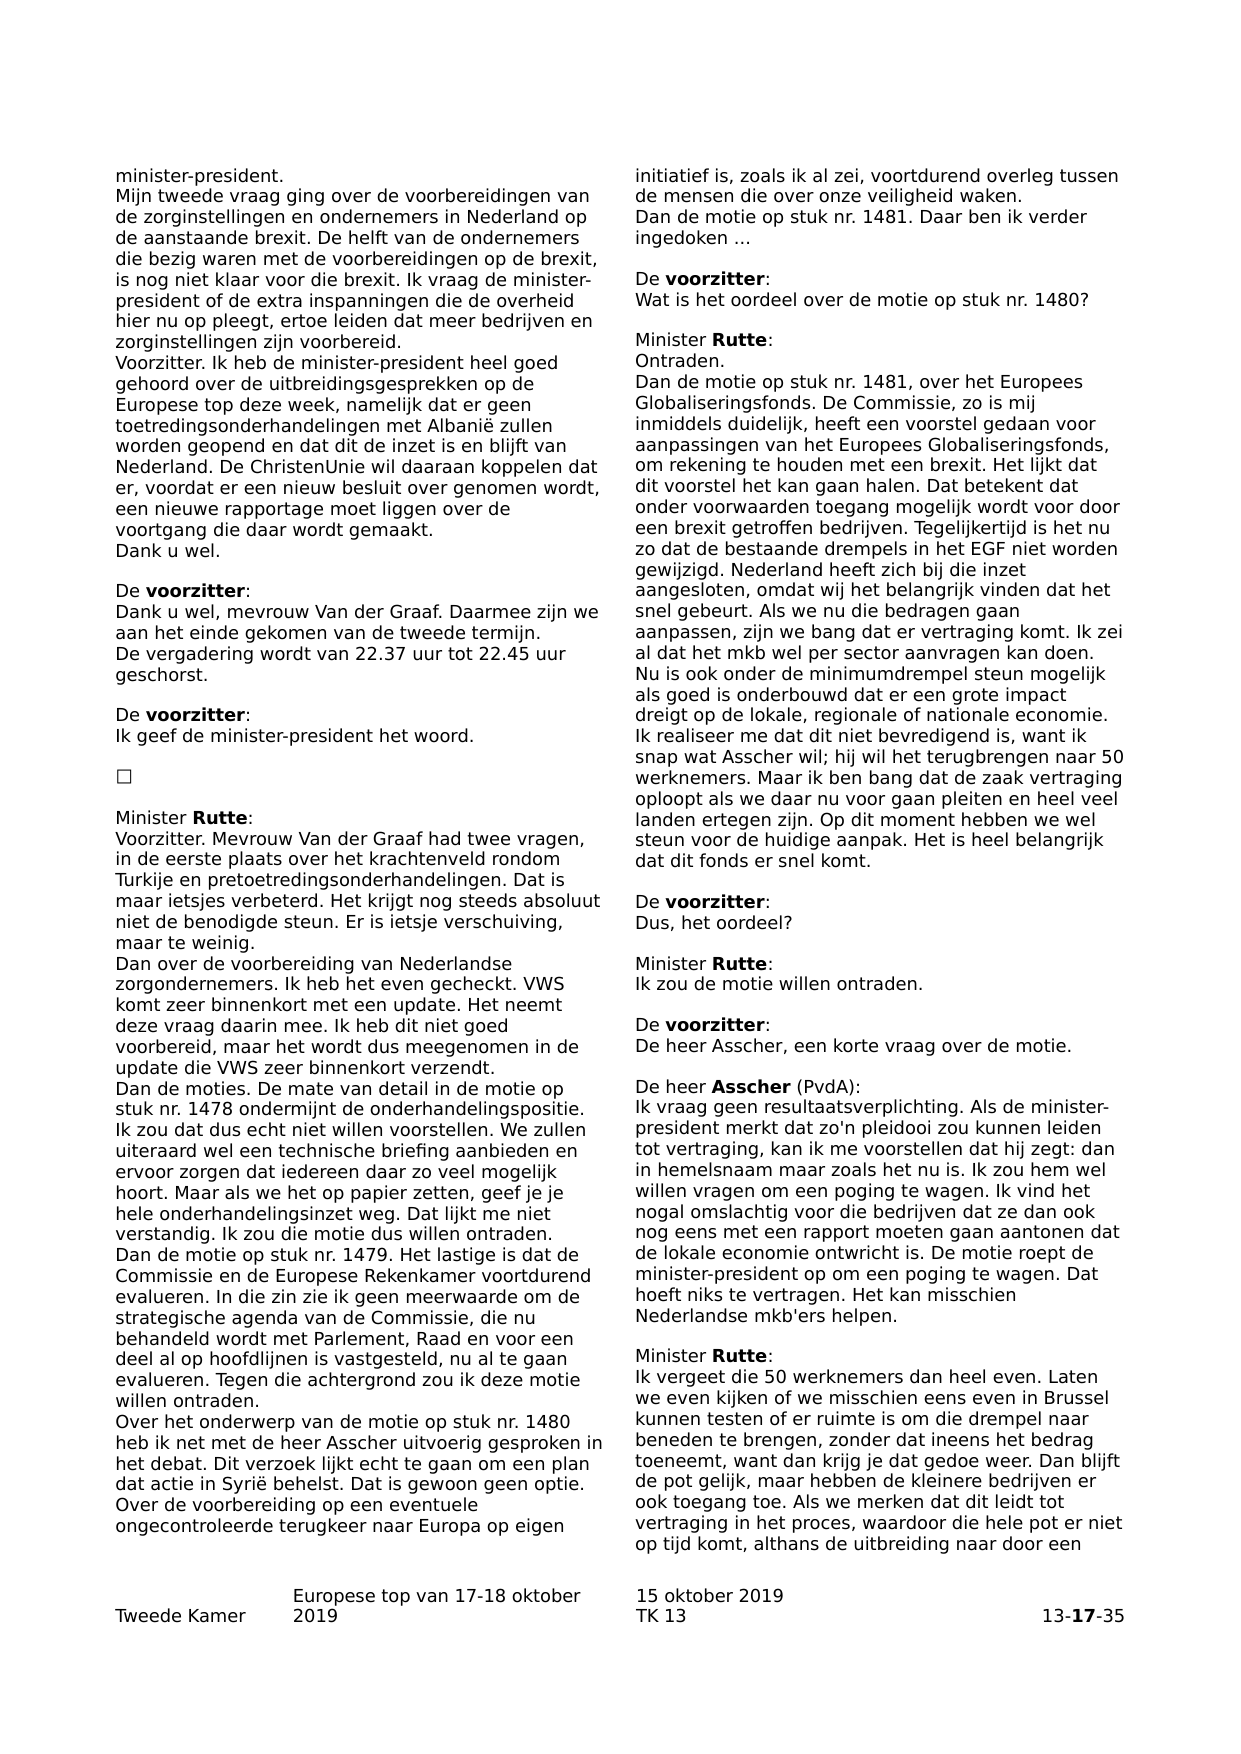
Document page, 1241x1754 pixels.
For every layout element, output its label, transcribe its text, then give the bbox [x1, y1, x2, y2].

text Dan de motie op stuk nr. 1481. Daar ben ik verder ingedoken ... [635, 207, 1125, 249]
text Dan de moties. De mate van detail in de motie op stuk nr. 1478 ondermijnt de onderhandelingspositie. Ik zou dat dus echt niet willen voorstellen. We zullen uiteraard wel een technische briefing aanbieden en ervoor zorgen dat iedereen daar zo veel mogelijk hoort. Maar als we het op papier zetten, geef je je hele onderhandelingsinzet weg. Dat lijkt me niet verstandig. Ik zou die motie dus willen ontraden. [115, 1078, 605, 1245]
text Mijn tweede vraag ging over de voorbereidingen van de zorginstellingen en ondernemers in Nederland op de aanstaande brexit. De helft van de ondernemers die bezig waren met de voorbereidingen op de brexit, is nog niet klaar voor die brexit. Ik vraag de minister-president of de extra inspanningen die de overheid hier nu op pleegt, ertoe leiden dat meer bedrijven en zorginstellingen zijn voorbereid. [115, 186, 605, 353]
text De voorzitter: [115, 705, 605, 726]
text Ik geef de minister-president het woord. [115, 726, 605, 747]
text Minister Rutte: [635, 953, 1125, 974]
text ⬜ [115, 767, 605, 787]
text De voorzitter: [635, 892, 1125, 912]
text minister-president. [115, 165, 605, 186]
text Dan over de voorbereiding van Nederlandse zorgondernemers. Ik heb het even gecheckt. VWS komt zeer binnenkort met een update. Het neemt deze vraag daarin mee. Ik heb dit niet goed voorbereid, maar het wordt dus meegenomen in de update die VWS zeer binnenkort verzendt. [115, 953, 605, 1078]
text Voorzitter. Mevrouw Van der Graaf had twee vragen, in de eerste plaats over het krachtenveld rondom Turkije en pretoetredingsonderhandelingen. Dat is maar ietsjes verbeterd. Het krijgt nog steeds absoluut niet de benodigde steun. Er is ietsje verschuiving, maar te weinig. [115, 828, 605, 953]
text Dus, het oordeel? [635, 912, 1125, 933]
text Ik vergeet die 50 werknemers dan heel even. Laten we even kijken of we misschien eens even in Brussel kunnen testen of er ruimte is om die drempel naar beneden te brengen, zonder dat ineens het bedrag toeneemt, want dan krijg je dat gedoe weer. Dan blijft de pot gelijk, maar hebben de kleinere bedrijven er ook toegang toe. Als we merken dat dit leidt tot vertraging in het proces, waardoor die hele pot er niet op tijd komt, althans de uitbreiding naar door een [635, 1367, 1125, 1554]
text Minister Rutte: [635, 330, 1125, 351]
text Voorzitter. Ik heb de minister-president heel goed gehoord over de uitbreidingsgesprekken op de Europese top deze week, namelijk dat er geen toetredingsonderhandelingen met Albanië zullen worden geopend en dat dit de inzet is en blijft van Nederland. De ChristenUnie wil daaraan koppelen dat er, voordat er een nieuw besluit over genomen wordt, een nieuwe rapportage moet liggen over de voortgang die daar wordt gemaakt. [115, 353, 605, 540]
text Ik zou de motie willen ontraden. [635, 974, 1125, 995]
text De heer Asscher (PvdA): [635, 1076, 1125, 1097]
text Dan de motie op stuk nr. 1479. Het lastige is dat de Commissie en de Europese Rekenkamer voortdurend evalueren. In die zin zie ik geen meerwaarde om de strategische agenda van de Commissie, die nu behandeld wordt met Parlement, Raad en voor een deel al op hoofdlijnen is vastgesteld, nu al te gaan evalueren. Tegen die achtergrond zou ik deze motie willen ontraden. [115, 1245, 605, 1412]
text Ik vraag geen resultaatsverplichting. Als de minister-president merkt dat zo'n pleidooi zou kunnen leiden tot vertraging, kan ik me voorstellen dat hij zegt: dan in hemelsnaam maar zoals het nu is. Ik zou hem wel willen vragen om een poging te wagen. Ik vind het nogal omslachtig voor die bedrijven dat ze dan ook nog eens met een rapport moeten gaan aantonen dat de lokale economie ontwricht is. De motie roept de minister-president op om een poging te wagen. Dat hoeft niks te vertragen. Het kan misschien Nederlandse mkb'ers helpen. [635, 1097, 1125, 1326]
text initiatief is, zoals ik al zei, voortdurend overleg tussen de mensen die over onze veiligheid waken. [635, 165, 1125, 207]
text De voorzitter: [635, 1015, 1125, 1036]
text De heer Asscher, een korte vraag over de motie. [635, 1036, 1125, 1056]
text Minister Rutte: [115, 807, 605, 828]
text Dank u wel. [115, 540, 605, 561]
text Dan de motie op stuk nr. 1481, over het Europees Globaliseringsfonds. De Commissie, zo is mij inmiddels duidelijk, heeft een voorstel gedaan voor aanpassingen van het Europees Globaliseringsfonds, om rekening te houden met een brexit. Het lijkt dat dit voorstel het kan gaan halen. Dat betekent dat onder voorwaarden toegang mogelijk wordt voor door een brexit getroffen bedrijven. Tegelijkertijd is het nu zo dat de bestaande drempels in het EGF niet worden gewijzigd. Nederland heeft zich bij die inzet aangesloten, omdat wij het belangrijk vinden dat het snel gebeurt. Als we nu die bedragen gaan aanpassen, zijn we bang dat er vertraging komt. Ik zei al dat het mkb wel per sector aanvragen kan doen. Nu is ook onder de minimumdrempel steun mogelijk als goed is onderbouwd dat er een grote impact dreigt op de lokale, regionale of nationale economie. Ik realiseer me dat dit niet bevredigend is, want ik snap wat Asscher wil; hij wil het terugbrengen naar 50 werknemers. Maar ik ben bang dat de zaak vertraging oploopt als we daar nu voor gaan pleiten en heel veel landen ertegen zijn. Op dit moment hebben we wel steun voor de huidige aanpak. Het is heel belangrijk dat dit fonds er snel komt. [635, 372, 1125, 872]
text De voorzitter: [115, 581, 605, 602]
text Minister Rutte: [635, 1346, 1125, 1367]
text Wat is het oordeel over de motie op stuk nr. 1480? [635, 289, 1125, 310]
text Ontraden. [635, 351, 1125, 372]
text De vergadering wordt van 22.37 uur tot 22.45 uur geschorst. [115, 643, 605, 685]
text De voorzitter: [635, 269, 1125, 289]
text Over het onderwerp van de motie op stuk nr. 1480 heb ik net met de heer Asscher uitvoerig gesproken in het debat. Dit verzoek lijkt echt te gaan om een plan dat actie in Syrië behelst. Dat is gewoon geen optie. Over de voorbereiding op een eventuele ongecontroleerde terugkeer naar Europa op eigen [115, 1412, 605, 1537]
text Dank u wel, mevrouw Van der Graaf. Daarmee zijn we aan het einde gekomen van de tweede termijn. [115, 602, 605, 643]
